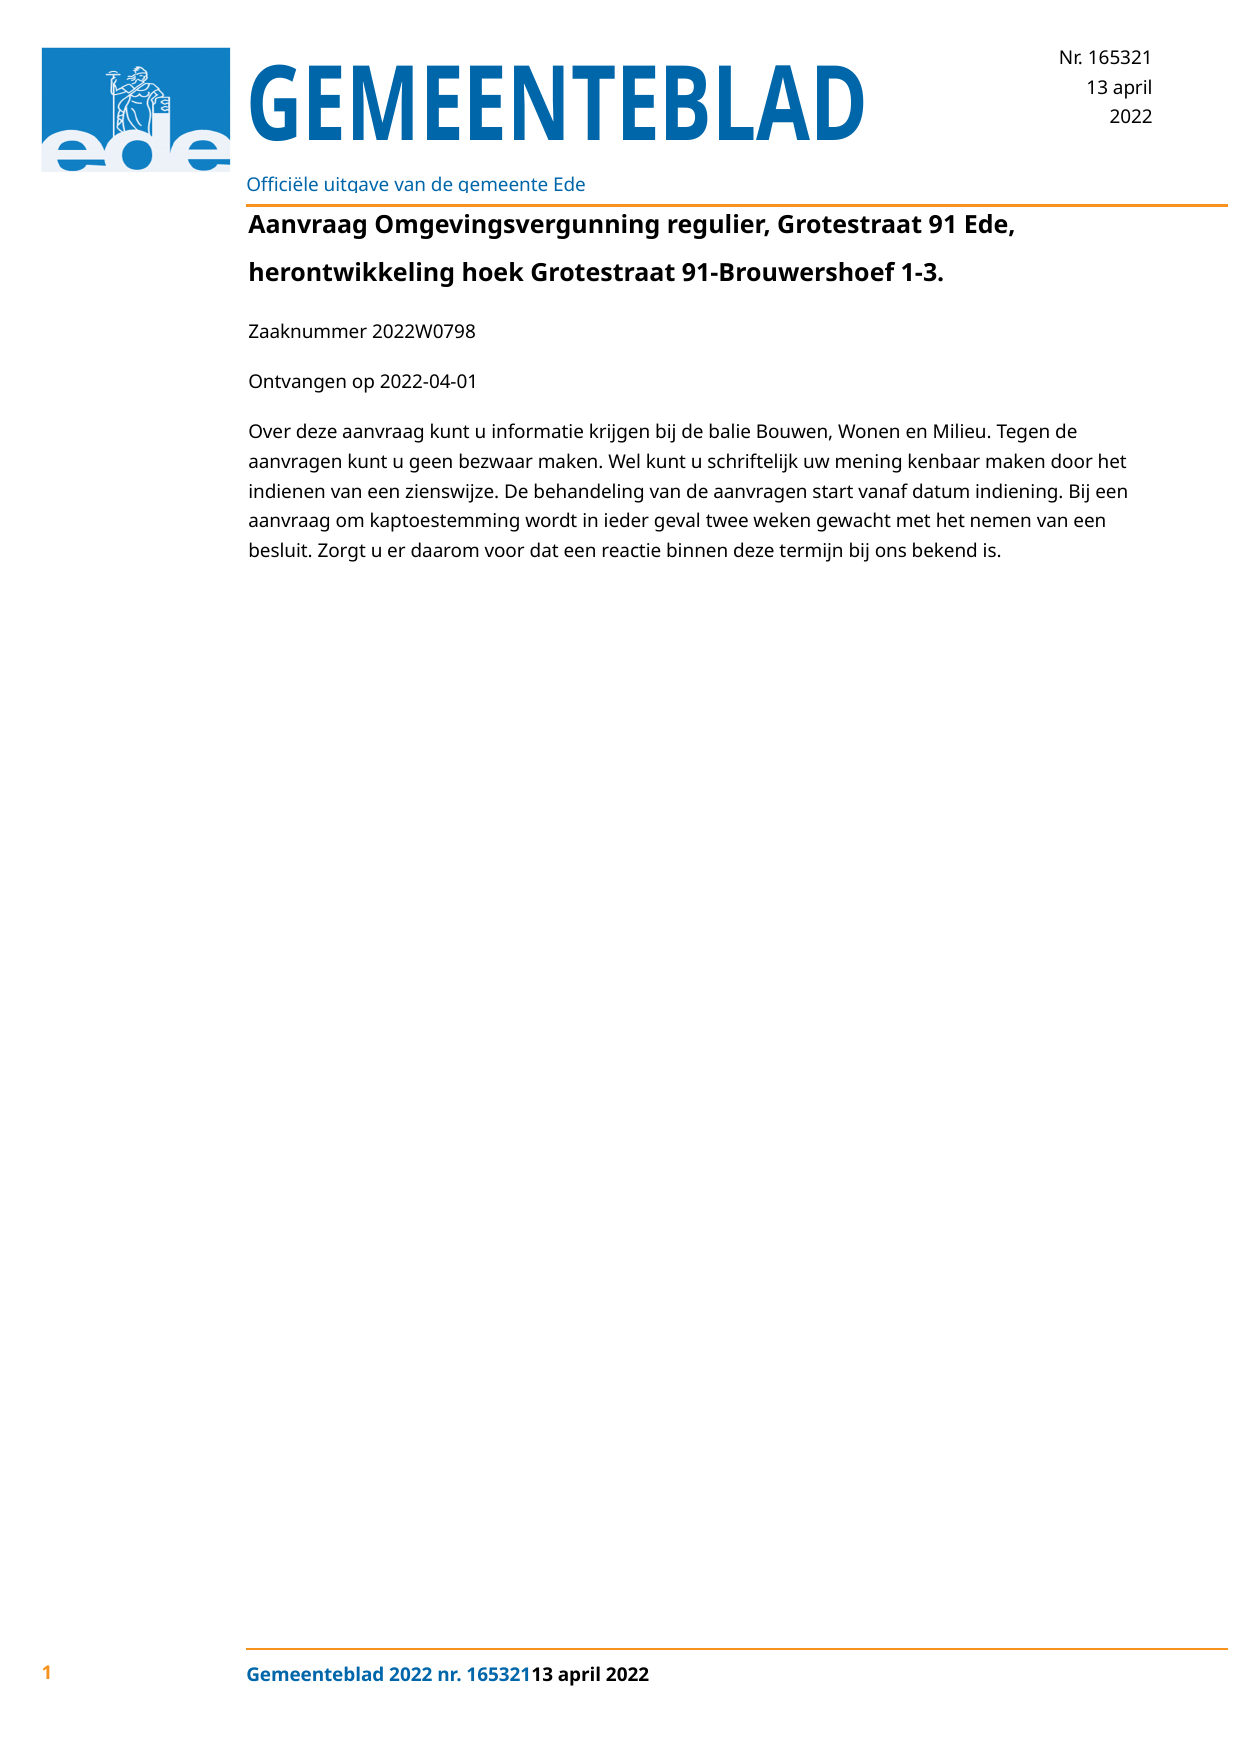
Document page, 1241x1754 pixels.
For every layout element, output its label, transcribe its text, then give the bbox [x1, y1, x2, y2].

picture [41, 47, 231, 172]
text Zaaknummer 2022W0798 [248, 318, 1152, 344]
text Over deze aanvraag kunt u informatie krijgen bij de balie Bouwen, Wonen en Milieu. Tegen de aanvragen kunt u geen bezwaar maken. Wel kunt u schriftelijk uw mening kenbaar maken door het indienen van een zienswijze. De behandeling van de aanvragen start vanaf datum indiening. Bij een aanvraag om kaptoestemming wordt in ieder geval twee weken gewacht met het nemen van een besluit. Zorgt u er daarom voor dat een reactie binnen deze termijn bij ons bekend is. [248, 419, 1152, 563]
text Ontvangen op 2022-04-01 [248, 368, 1152, 394]
text Aanvraag Omgevingsvergunning regulier, Grotestraat 91 Ede, herontwikkeling hoek Grotestraat 91-Brouwershoef 1-3. [248, 207, 1152, 288]
